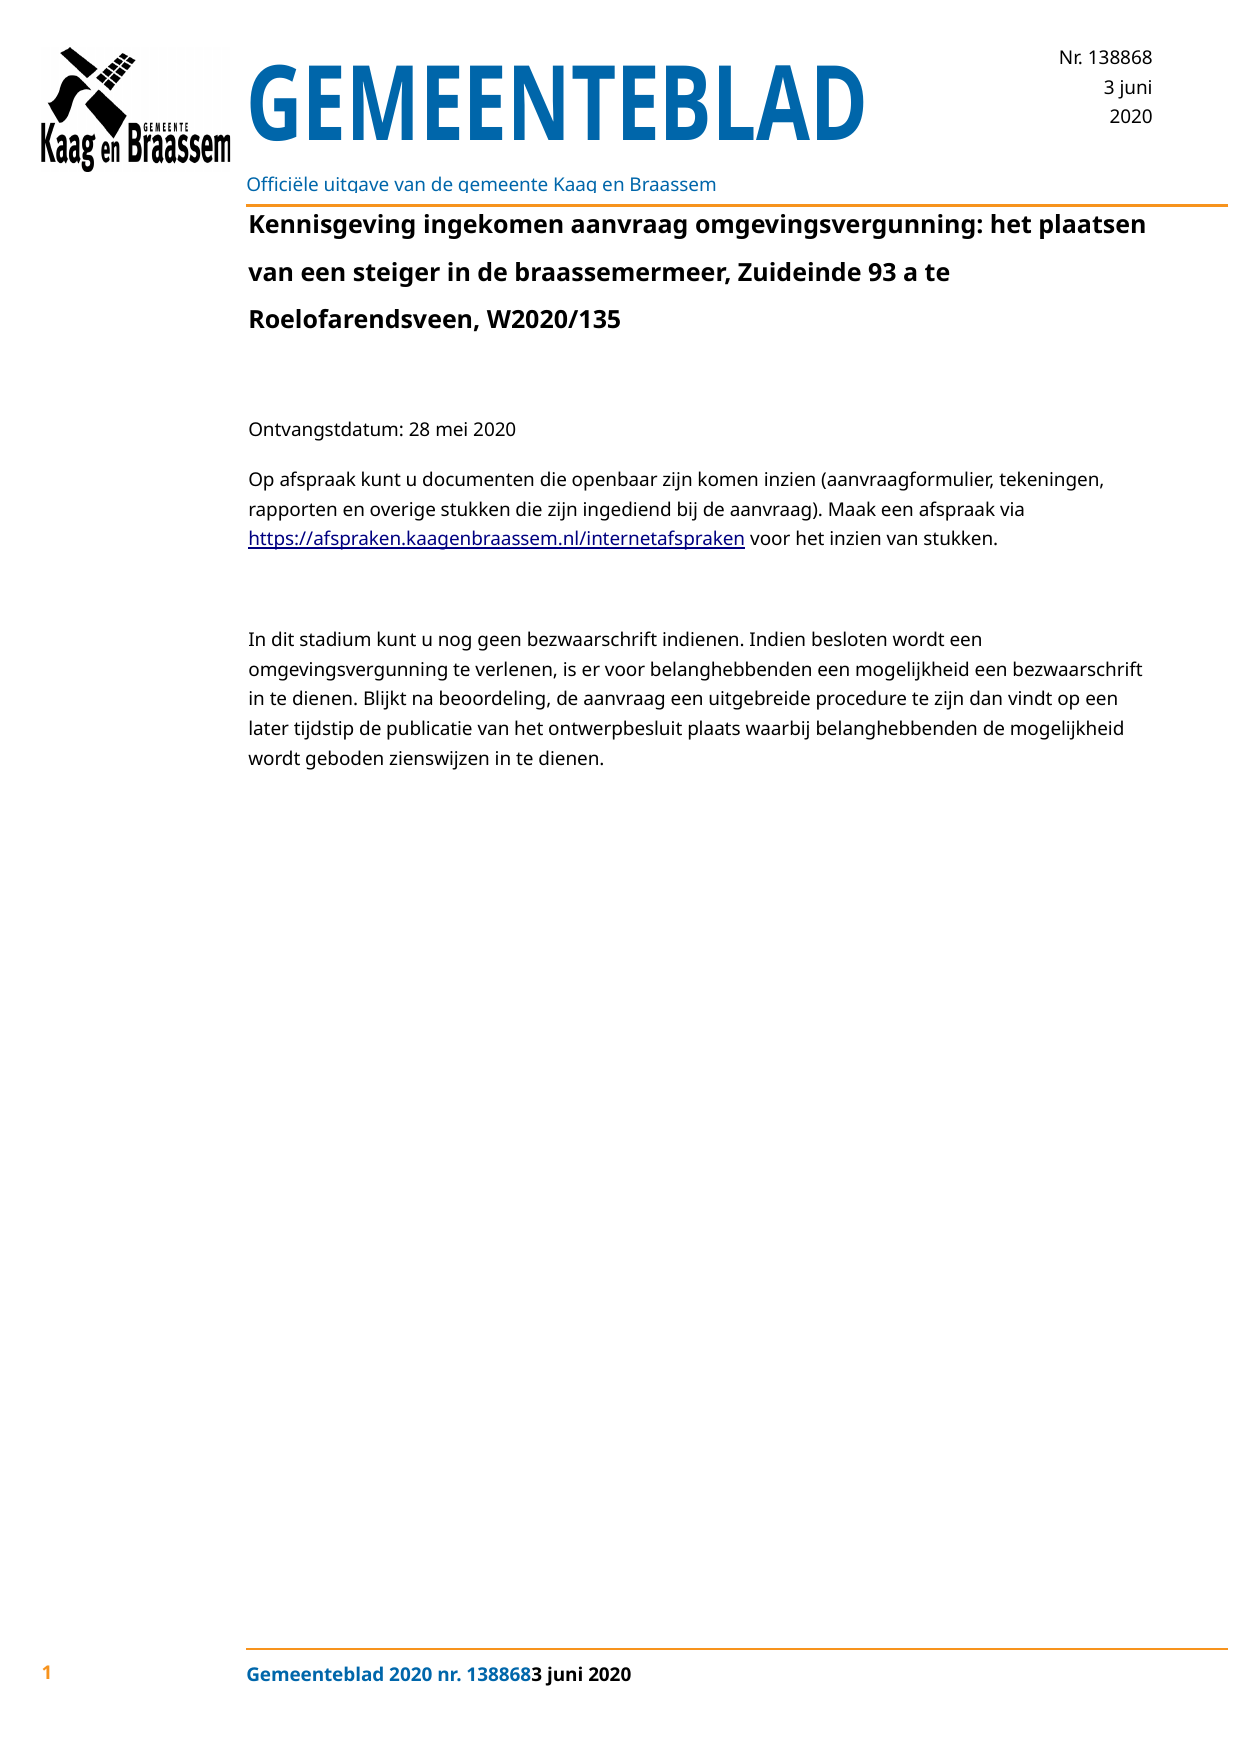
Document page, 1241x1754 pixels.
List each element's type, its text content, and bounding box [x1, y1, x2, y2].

text Kennisgeving ingekomen aanvraag omgevingsvergunning: het plaatsen van een steiger in de braassemermeer, Zuideinde 93 a te Roelofarendsveen, W2020/135 [248, 207, 1152, 336]
text In dit stadium kunt u nog geen bezwaarschrift indienen. Indien besloten wordt een omgevingsvergunning te verlenen, is er voor belanghebbenden een mogelijkheid een bezwaarschrift in te dienen. Blijkt na beoordeling, de aanvraag een uitgebreide procedure te zijn dan vindt op een later tijdstip de publicatie van het ontwerpbesluit plaats waarbij belanghebbenden de mogelijkheid wordt geboden zienswijzen in te dienen. [248, 626, 1152, 770]
text Op afspraak kunt u documenten die openbaar zijn komen inzien (aanvraagformulier, tekeningen, rapporten en overige stukken die zijn ingediend bij de aanvraag). Maak een afspraak via https://afspraken.kaagenbraassem.nl/internetafspraken voor het inzien van stukken. [248, 466, 1152, 551]
picture [41, 47, 231, 172]
text Ontvangstdatum: 28 mei 2020 [248, 416, 1152, 442]
